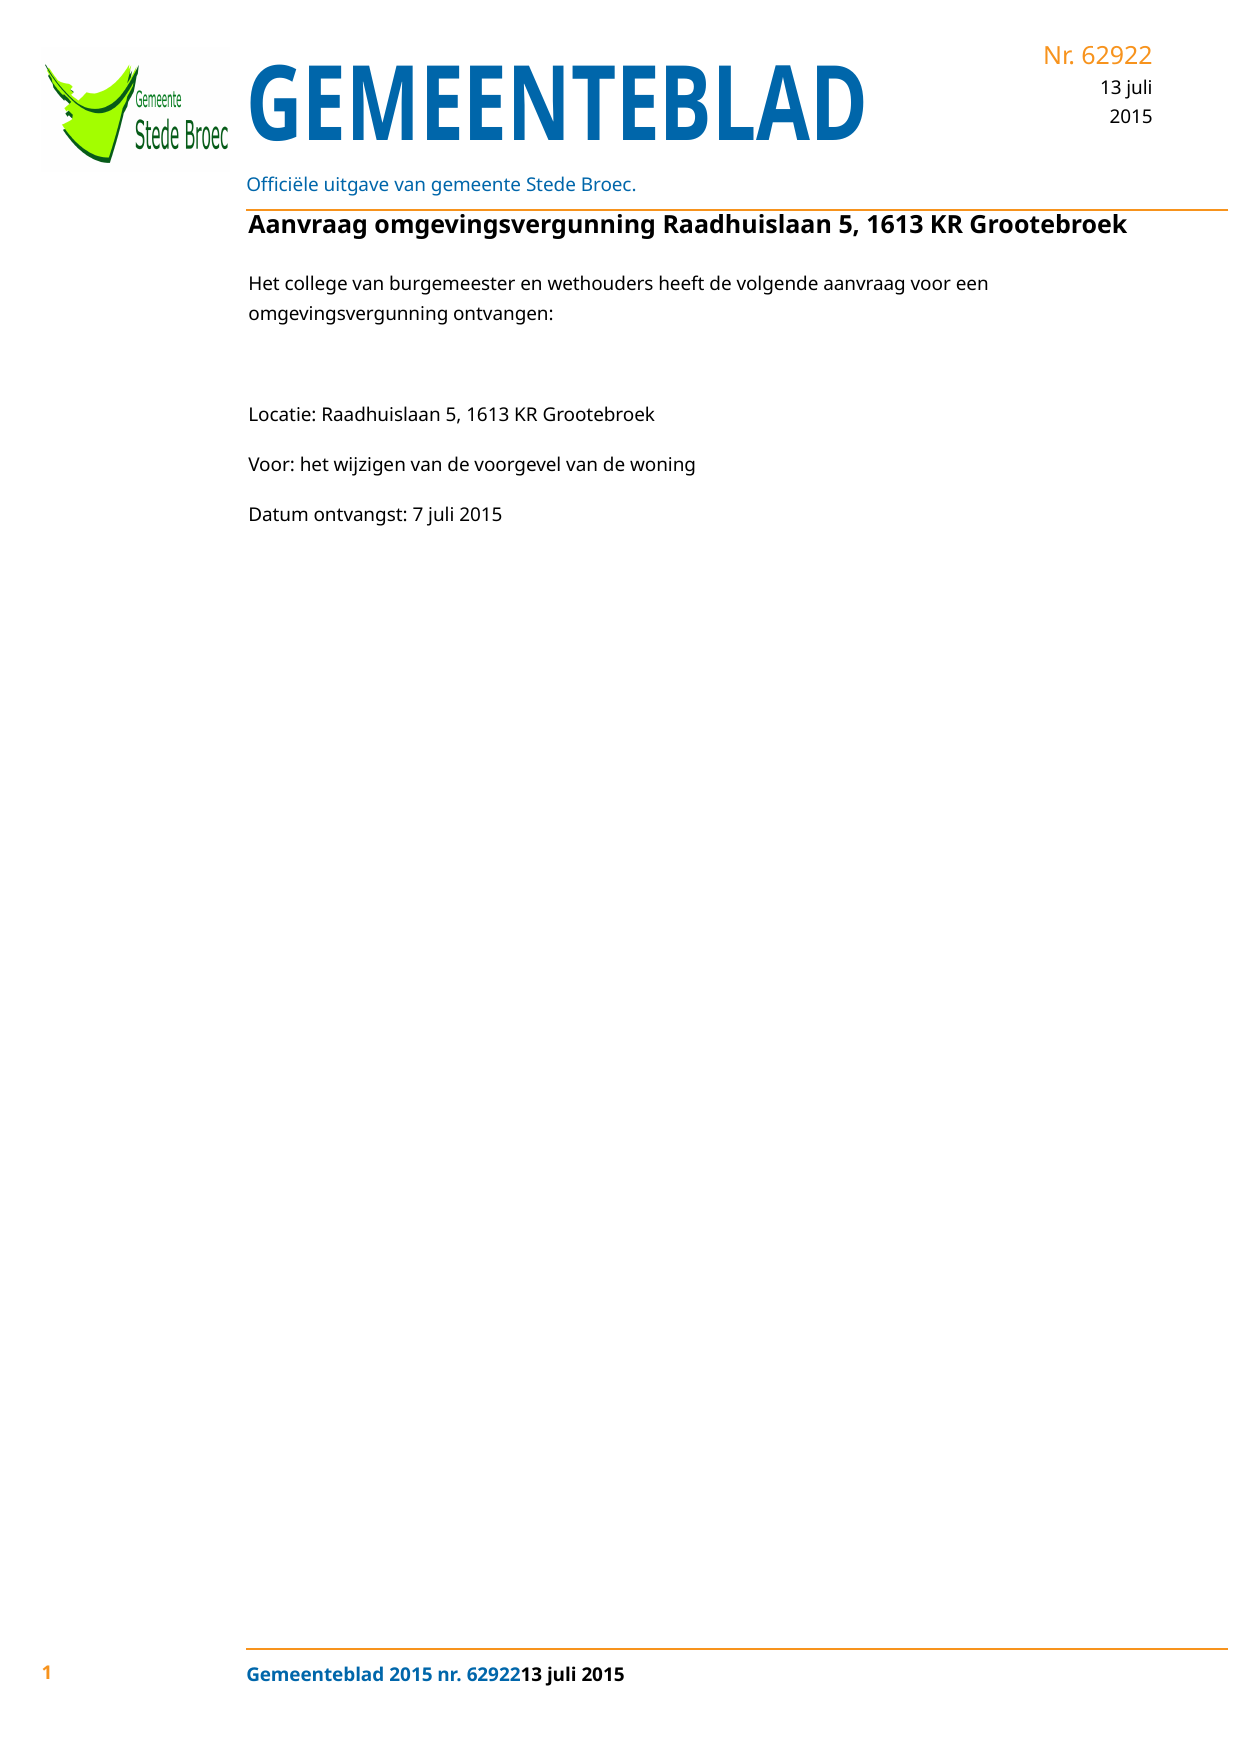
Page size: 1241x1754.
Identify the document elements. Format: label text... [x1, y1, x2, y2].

text Aanvraag omgevingsvergunning Raadhuislaan 5, 1613 KR Grootebroek [248, 211, 1152, 241]
picture [41, 47, 231, 172]
text Datum ontvangst: 7 juli 2015 [248, 502, 1152, 527]
text Het college van burgemeester en wethouders heeft de volgende aanvraag voor een omgevingsvergunning ontvangen: [248, 270, 1152, 326]
text Locatie: Raadhuislaan 5, 1613 KR Grootebroek [248, 401, 1152, 426]
text Voor: het wijzigen van de voorgevel van de woning [248, 451, 1152, 477]
